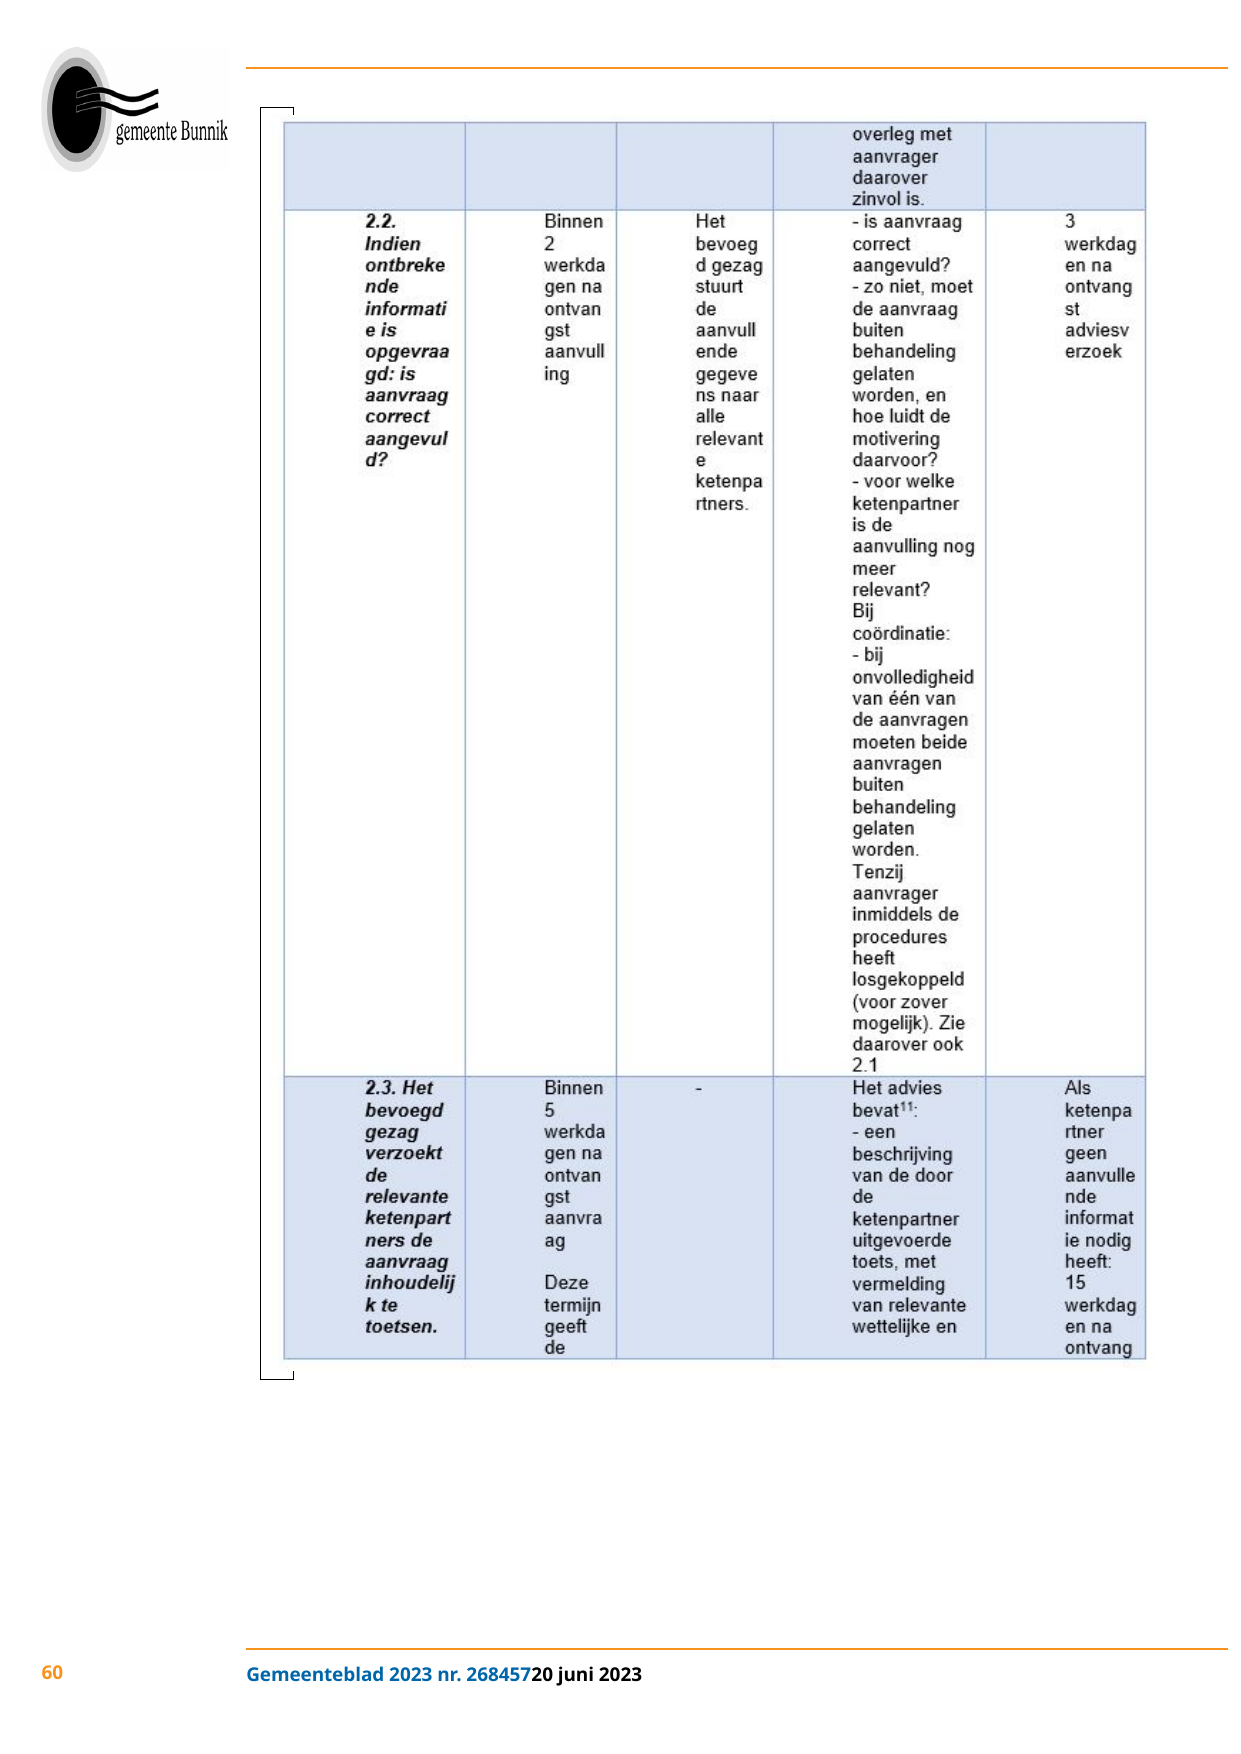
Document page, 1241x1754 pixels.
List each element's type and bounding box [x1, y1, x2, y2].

picture [41, 47, 231, 172]
picture [268, 115, 1155, 1371]
